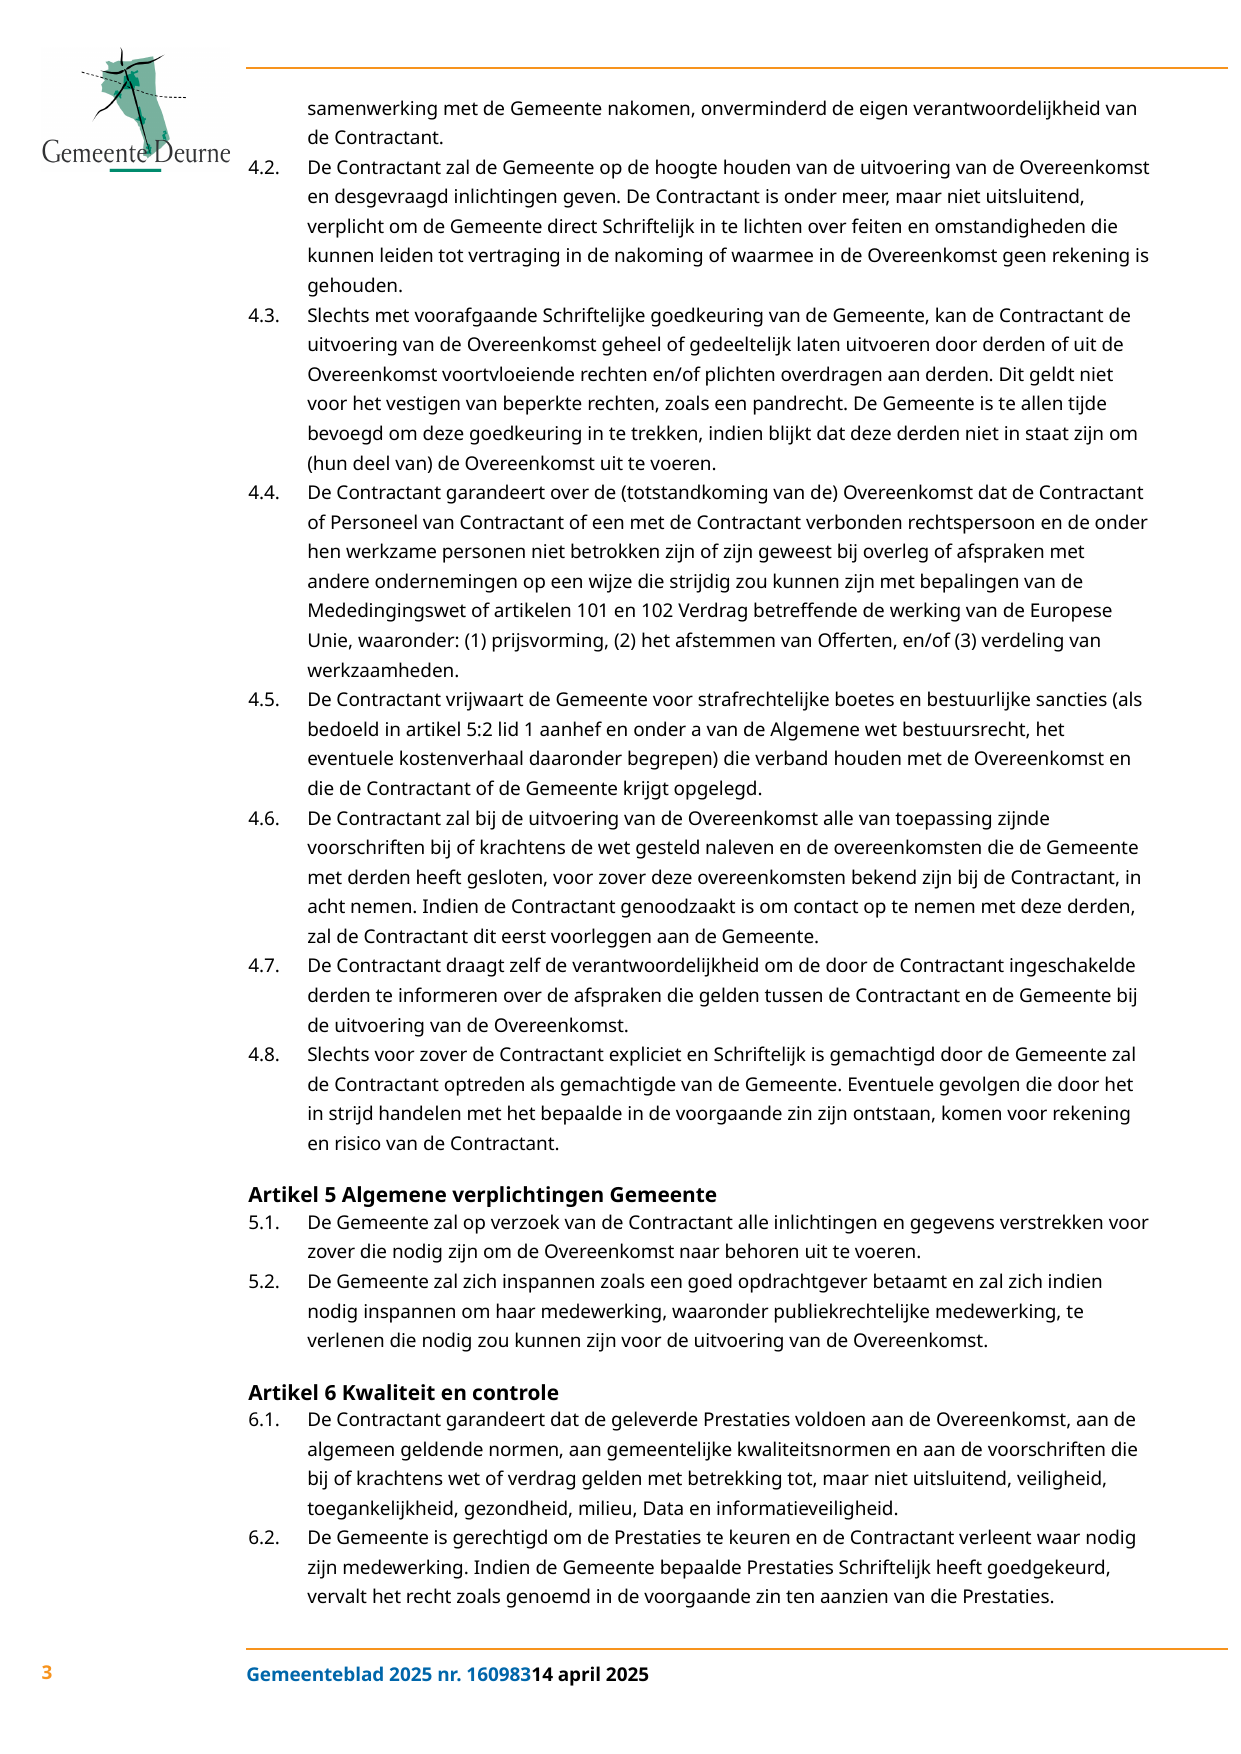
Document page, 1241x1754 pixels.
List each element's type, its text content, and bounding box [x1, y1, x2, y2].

list De Contractant vrijwaart de Gemeente voor strafrechtelijke boetes en bestuurlijke sancties (als bedoeld in artikel 5:2 lid 1 aanhef en onder a van de Algemene wet bestuursrecht, het eventuele kostenverhaal daaronder begrepen) die verband houden met de Overeenkomst en die de Contractant of de Gemeente krijgt opgelegd. [248, 686, 1152, 801]
text Artikel 6 Kwaliteit en controle [248, 1378, 1152, 1406]
list De Contractant garandeert over de (totstandkoming van de) Overeenkomst dat de Contractant of Personeel van Contractant of een met de Contractant verbonden rechtspersoon en de onder hen werkzame personen niet betrokken zijn of zijn geweest bij overleg of afspraken met andere ondernemingen op een wijze die strijdig zou kunnen zijn met bepalingen van de Mededingingswet of artikelen 101 en 102 Verdrag betreffende de werking van de Europese Unie, waaronder: (1) prijsvorming, (2) het afstemmen van Offerten, en/of (3) verdeling van werkzaamheden. [248, 479, 1152, 683]
picture [41, 47, 231, 172]
list Slechts met voorafgaande Schriftelijke goedkeuring van de Gemeente, kan de Contractant de uitvoering van de Overeenkomst geheel of gedeeltelijk laten uitvoeren door derden of uit de Overeenkomst voortvloeiende rechten en/of plichten overdragen aan derden. Dit geldt niet voor het vestigen van beperkte rechten, zoals een pandrecht. De Gemeente is te allen tijde bevoegd om deze goedkeuring in te trekken, indien blijkt dat deze derden niet in staat zijn om (hun deel van) de Overeenkomst uit te voeren. [248, 302, 1152, 476]
list De Contractant draagt zelf de verantwoordelijkheid om de door de Contractant ingeschakelde derden te informeren over de afspraken die gelden tussen de Contractant en de Gemeente bij de uitvoering van de Overeenkomst. [248, 953, 1152, 1038]
list De Contractant garandeert dat de geleverde Prestaties voldoen aan de Overeenkomst, aan de algemeen geldende normen, aan gemeentelijke kwaliteitsnormen en aan de voorschriften die bij of krachtens wet of verdrag gelden met betrekking tot, maar niet uitsluitend, veiligheid, toegankelijkheid, gezondheid, milieu, Data en informatieveiligheid. [248, 1406, 1152, 1521]
list De Gemeente zal op verzoek van de Contractant alle inlichtingen en gegevens verstrekken voor zover die nodig zijn om de Overeenkomst naar behoren uit te voeren. [248, 1209, 1152, 1264]
list De Contractant zal de Gemeente op de hoogte houden van de uitvoering van de Overeenkomst en desgevraagd inlichtingen geven. De Contractant is onder meer, maar niet uitsluitend, verplicht om de Gemeente direct Schriftelijk in te lichten over feiten en omstandigheden die kunnen leiden tot vertraging in de nakoming of waarmee in de Overeenkomst geen rekening is gehouden. [248, 154, 1152, 298]
list De Gemeente is gerechtigd om de Prestaties te keuren en de Contractant verleent waar nodig zijn medewerking. Indien de Gemeente bepaalde Prestaties Schriftelijk heeft goedgekeurd, vervalt het recht zoals genoemd in de voorgaande zin ten aanzien van die Prestaties. [248, 1524, 1152, 1609]
list De Contractant zal bij de uitvoering van de Overeenkomst alle van toepassing zijnde voorschriften bij of krachtens de wet gesteld naleven en de overeenkomsten die de Gemeente met derden heeft gesloten, voor zover deze overeenkomsten bekend zijn bij de Contractant, in acht nemen. Indien de Contractant genoodzaakt is om contact op te nemen met deze derden, zal de Contractant dit eerst voorleggen aan de Gemeente. [248, 805, 1152, 949]
list Slechts voor zover de Contractant expliciet en Schriftelijk is gemachtigd door de Gemeente zal de Contractant optreden als gemachtigde van de Gemeente. Eventuele gevolgen die door het in strijd handelen met het bepaalde in de voorgaande zin zijn ontstaan, komen voor rekening en risico van de Contractant. [248, 1041, 1152, 1156]
list samenwerking met de Gemeente nakomen, onverminderd de eigen verantwoordelijkheid van de Contractant. [248, 95, 1152, 150]
text Artikel 5 Algemene verplichtingen Gemeente [248, 1181, 1152, 1209]
list De Gemeente zal zich inspannen zoals een goed opdrachtgever betaamt en zal zich indien nodig inspannen om haar medewerking, waaronder publiekrechtelijke medewerking, te verlenen die nodig zou kunnen zijn voor de uitvoering van de Overeenkomst. [248, 1268, 1152, 1353]
